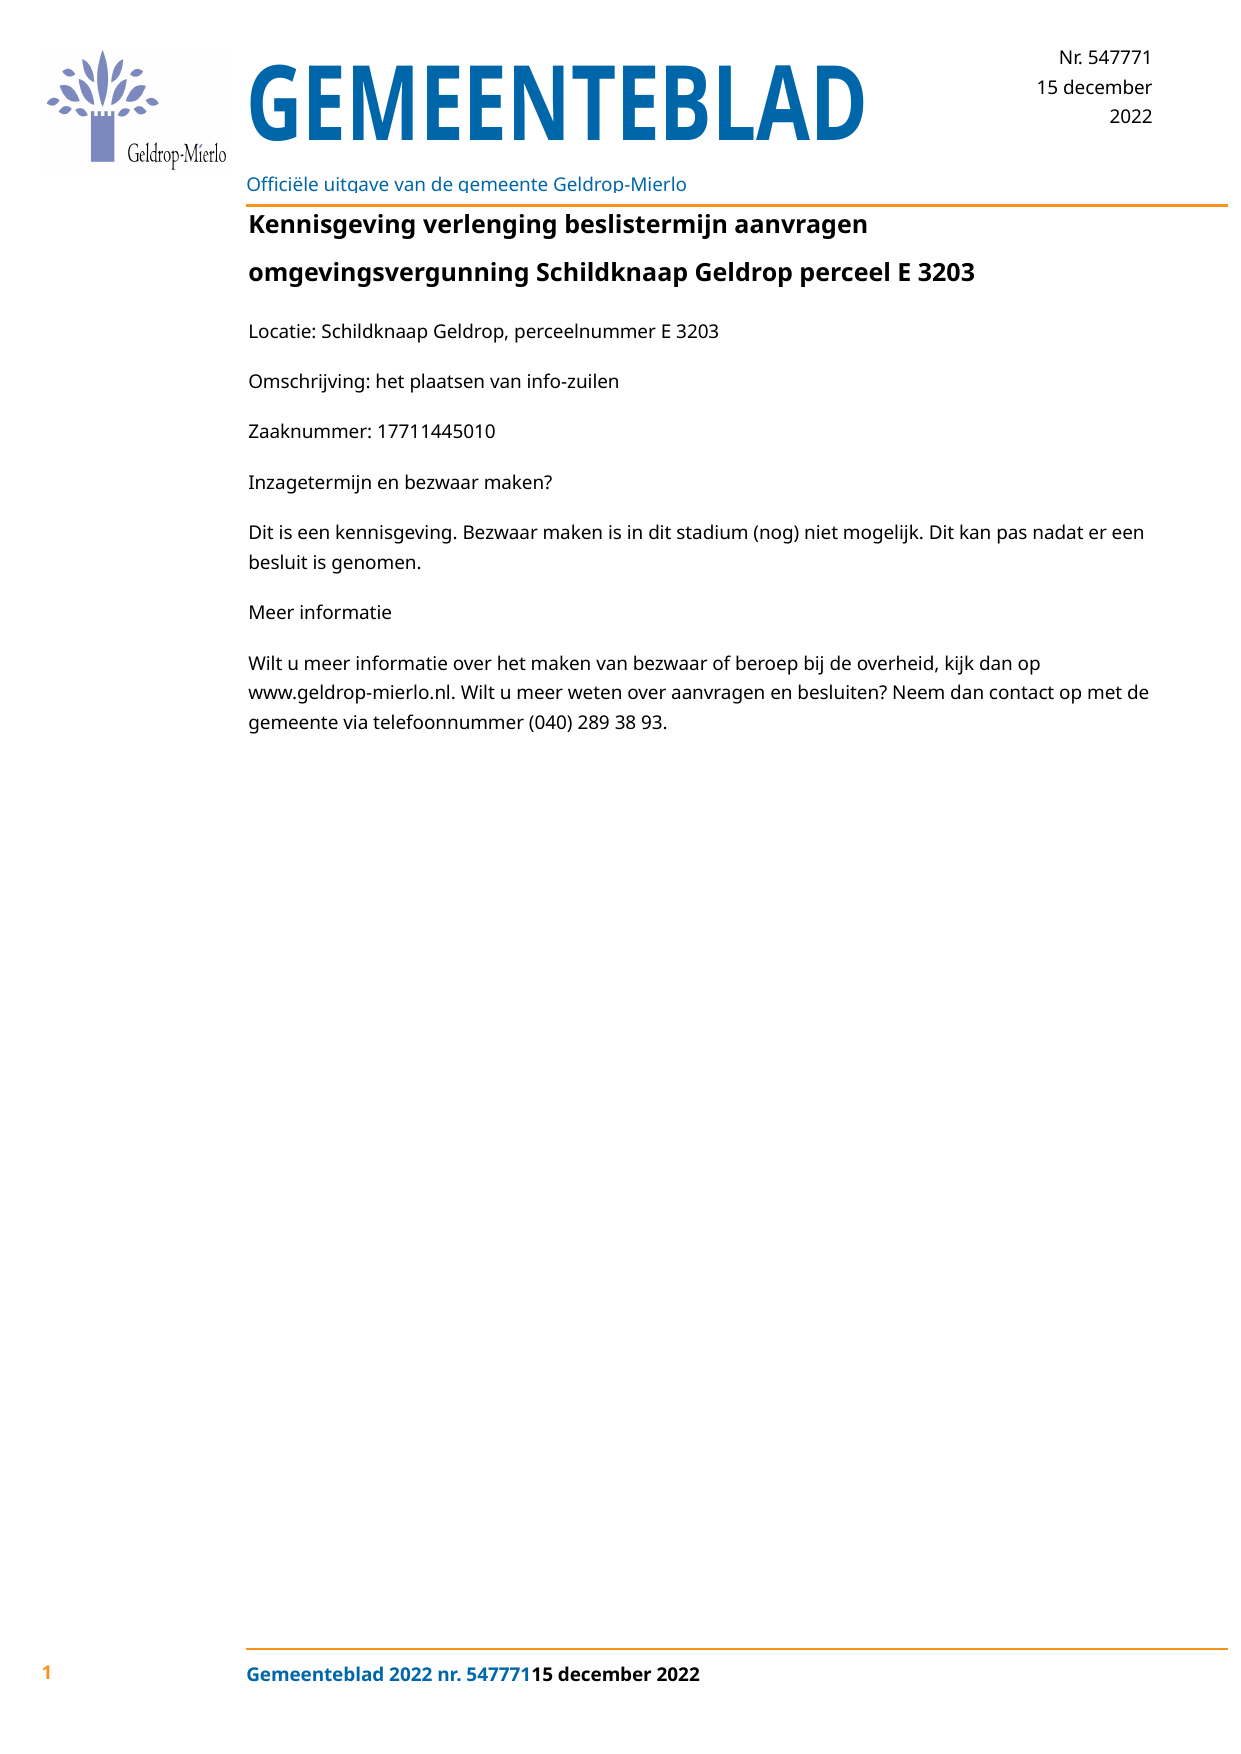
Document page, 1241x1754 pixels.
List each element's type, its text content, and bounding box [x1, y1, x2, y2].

text Omschrijving: het plaatsen van info-zuilen [248, 368, 1152, 394]
text Locatie: Schildknaap Geldrop, perceelnummer E 3203 [248, 318, 1152, 344]
text Zaaknummer: 17711445010 [248, 419, 1152, 444]
text Meer informatie [248, 599, 1152, 625]
text Wilt u meer informatie over het maken van bezwaar of beroep bij de overheid, kijk dan op www.geldrop-mierlo.nl. Wilt u meer weten over aanvragen en besluiten? Neem dan contact op met de gemeente via telefoonnummer (040) 289 38 93. [248, 650, 1152, 735]
picture [41, 47, 231, 172]
text Dit is een kennisgeving. Bezwaar maken is in dit stadium (nog) niet mogelijk. Dit kan pas nadat er een besluit is genomen. [248, 519, 1152, 575]
text Kennisgeving verlenging beslistermijn aanvragen omgevingsvergunning Schildknaap Geldrop perceel E 3203 [248, 207, 1152, 288]
text Inzagetermijn en bezwaar maken? [248, 469, 1152, 495]
